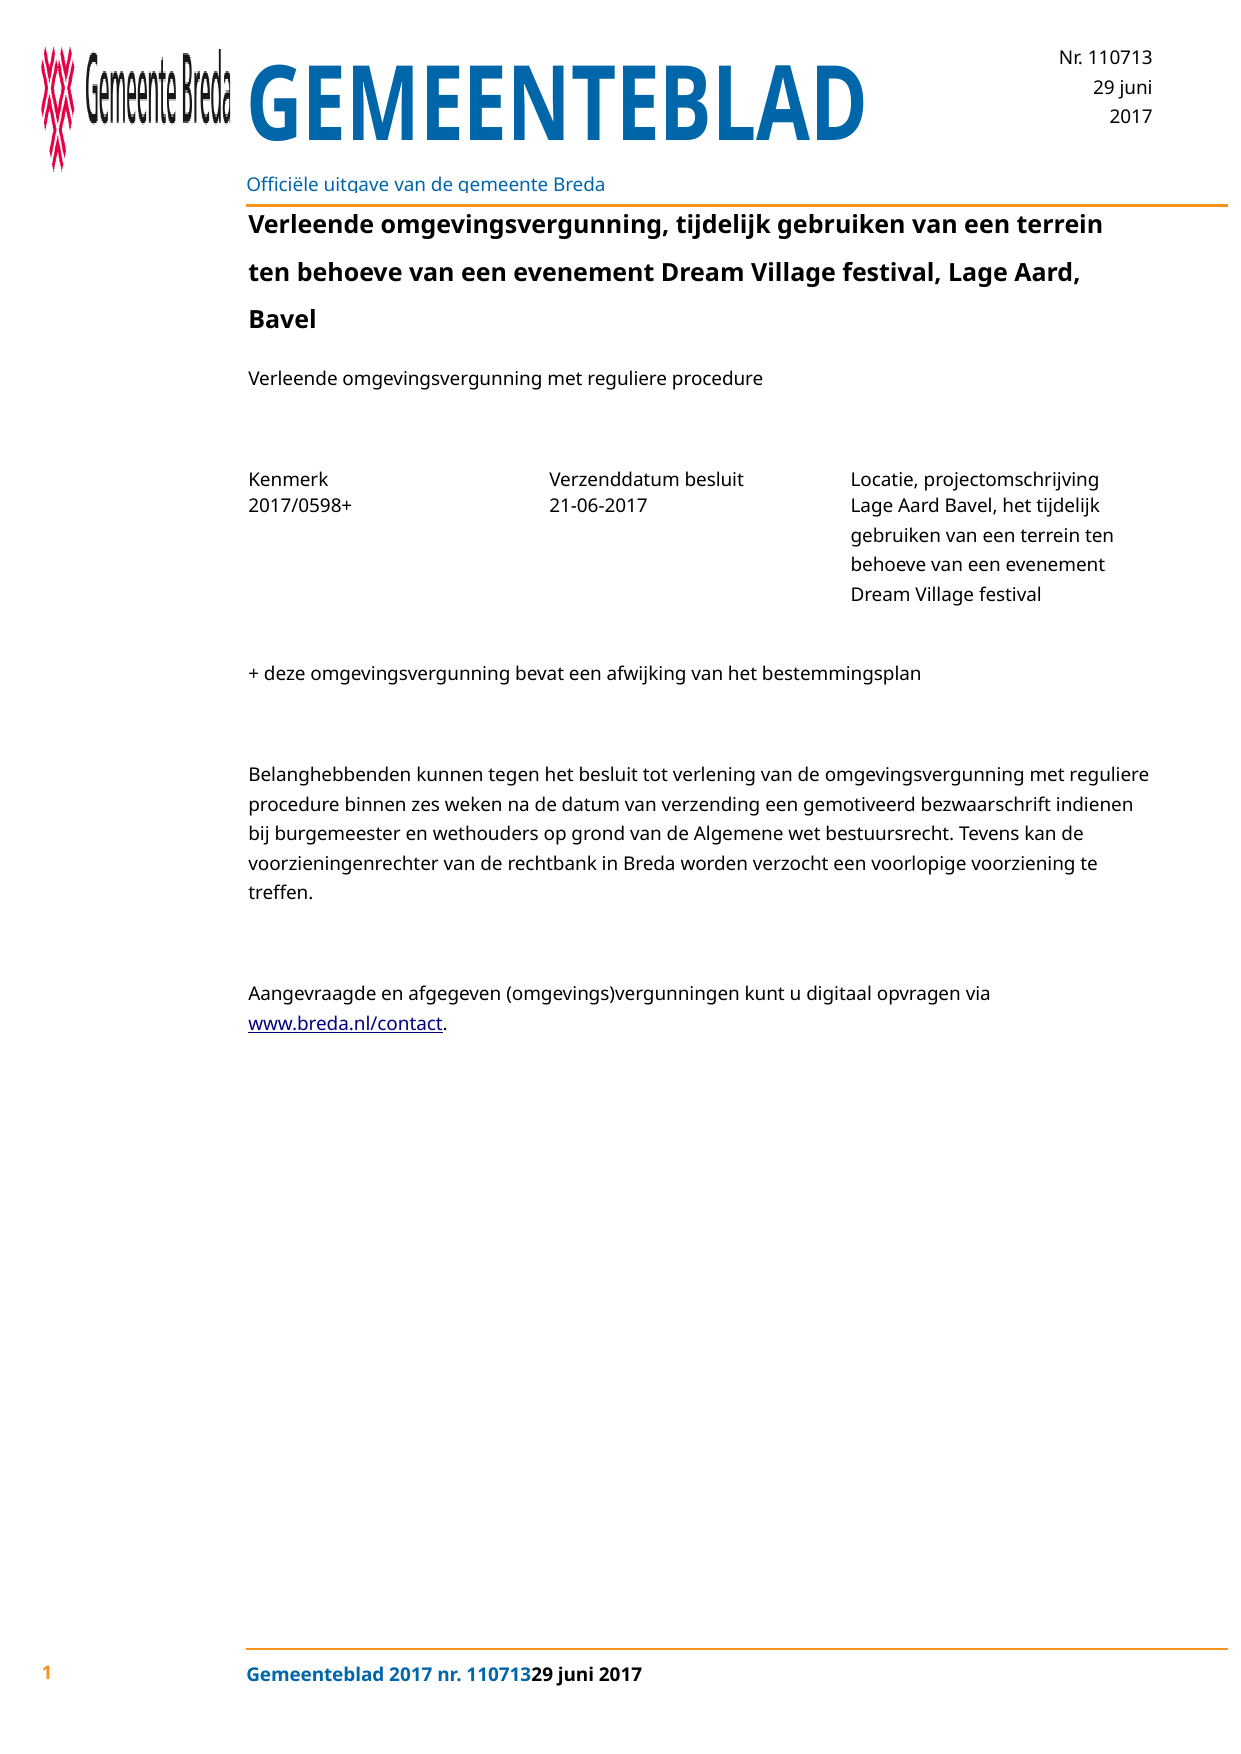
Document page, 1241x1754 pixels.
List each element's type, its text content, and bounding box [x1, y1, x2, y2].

table_cell Lage Aard Bavel, het tijdelijk gebruiken van een terrein ten behoeve van een evenement Dream Village festival [850, 492, 1152, 607]
picture [41, 47, 231, 172]
table_cell 2017/0598+ [248, 492, 549, 607]
text + deze omgevingsvergunning bevat een afwijking van het bestemmingsplan [248, 660, 1152, 686]
table_header Verzenddatum besluit [549, 466, 850, 492]
text Aangevraagde en afgegeven (omgevings)vergunningen kunt u digitaal opvragen via www.breda.nl/contact. [248, 980, 1152, 1036]
text Verleende omgevingsvergunning met reguliere procedure [248, 366, 1152, 391]
table_header Kenmerk [248, 466, 549, 492]
table_cell 21-06-2017 [549, 492, 850, 607]
table_header Locatie, projectomschrijving [850, 466, 1152, 492]
text Verleende omgevingsvergunning, tijdelijk gebruiken van een terrein ten behoeve van een evenement Dream Village festival, Lage Aard, Bavel [248, 207, 1152, 336]
text Belanghebbenden kunnen tegen het besluit tot verlening van de omgevingsvergunning met reguliere procedure binnen zes weken na de datum van verzending een gemotiveerd bezwaarschrift indienen bij burgemeester en wethouders op grond van de Algemene wet bestuursrecht. Tevens kan de voorzieningenrechter van de rechtbank in Breda worden verzocht een voorlopige voorziening te treffen. [248, 761, 1152, 905]
